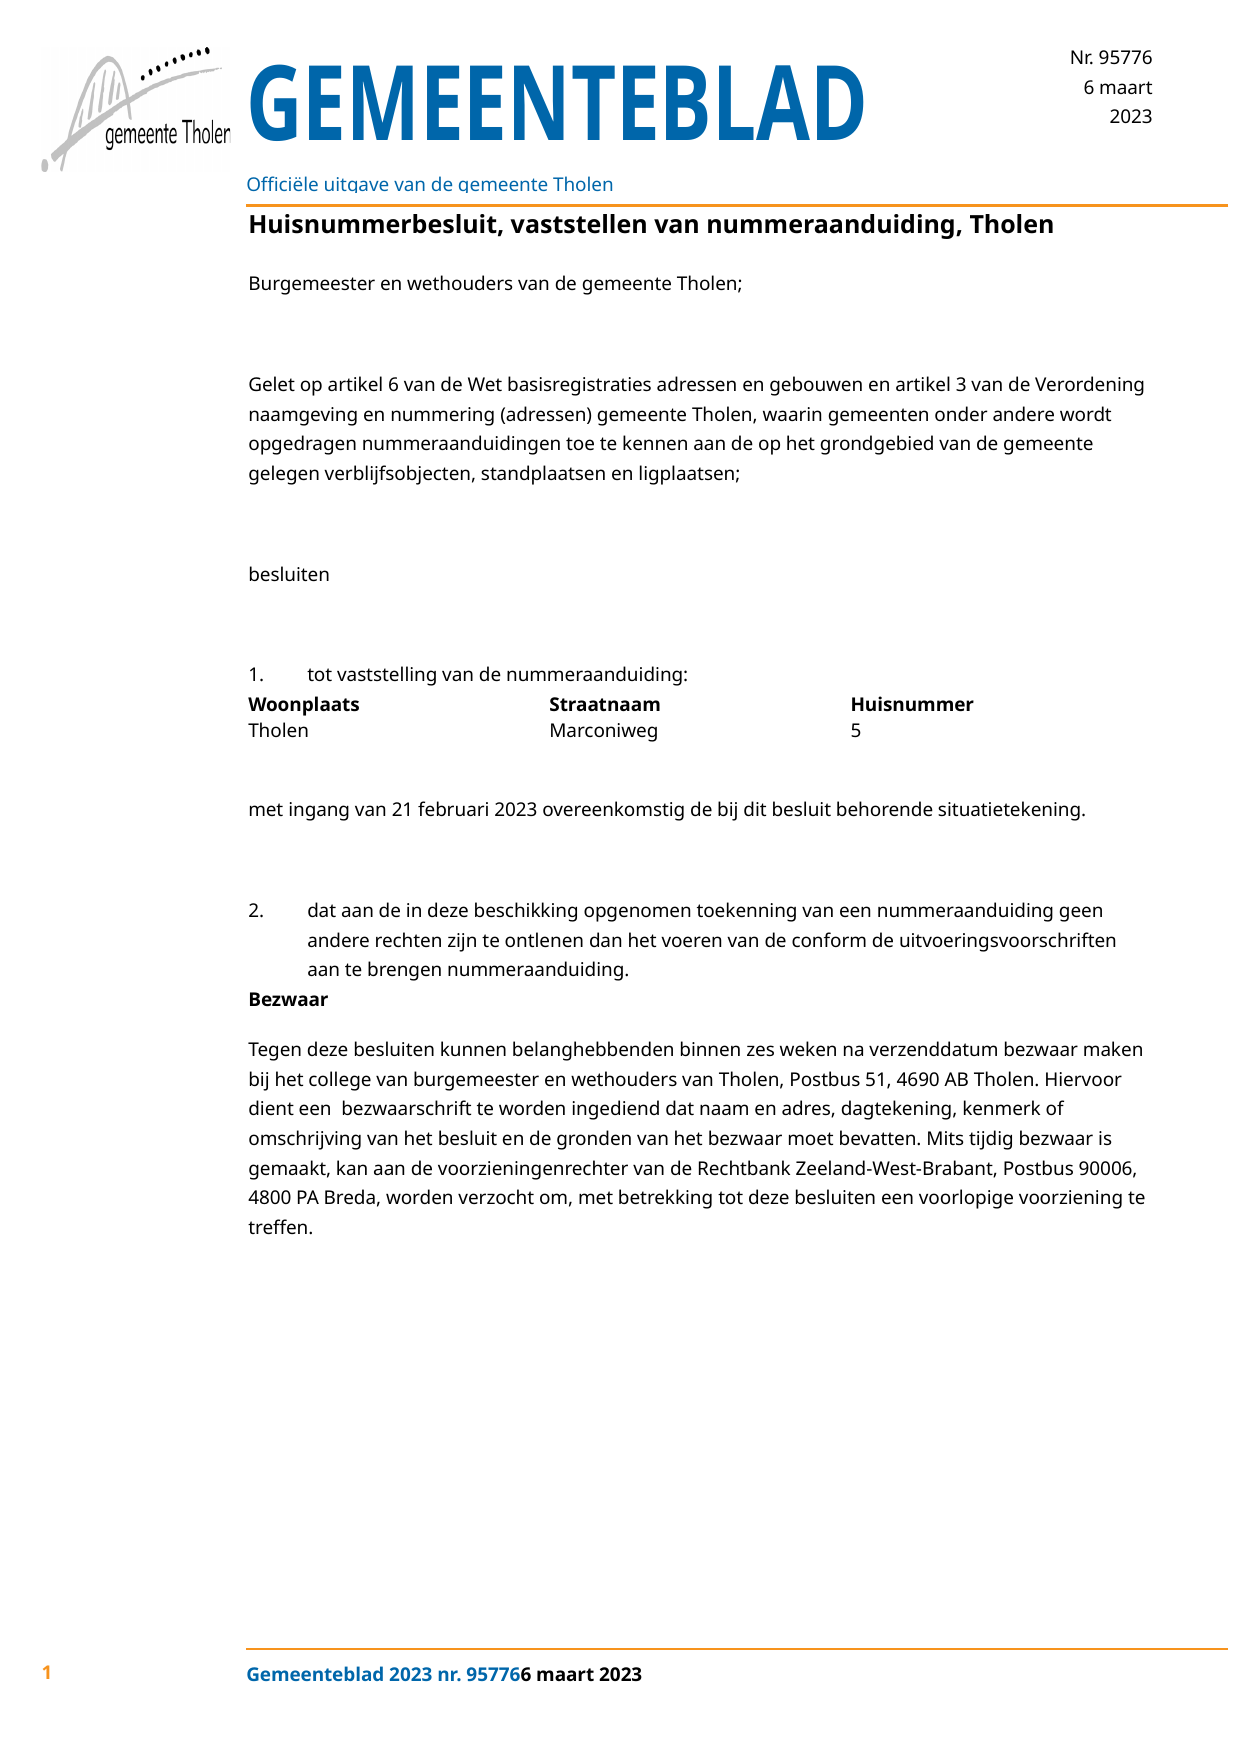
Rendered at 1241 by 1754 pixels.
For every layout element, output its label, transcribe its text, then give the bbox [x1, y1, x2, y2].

table_header Straatnaam [549, 691, 850, 717]
table_header Woonplaats [248, 691, 549, 717]
list dat aan de in deze beschikking opgenomen toekenning van een nummeraanduiding geen andere rechten zijn te ontlenen dan het voeren van de conform de uitvoeringsvoorschriften aan te brengen nummeraanduiding. [248, 897, 1152, 982]
table_header Huisnummer [850, 691, 1152, 717]
table_cell 5 [850, 717, 1152, 743]
text met ingang van 21 februari 2023 overeenkomstig de bij dit besluit behorende situatietekening. [248, 796, 1152, 822]
table_cell Tholen [248, 717, 549, 743]
list tot vaststelling van de nummeraanduiding: [248, 662, 1152, 687]
text Tegen deze besluiten kunnen belanghebbenden binnen zes weken na verzenddatum bezwaar maken bij het college van burgemeester en wethouders van Tholen, Postbus 51, 4690 AB Tholen. Hiervoor dient een bezwaarschrift te worden ingediend dat naam en adres, dagtekening, kenmerk of omschrijving van het besluit en de gronden van het bezwaar moet bevatten. Mits tijdig bezwaar is gemaakt, kan aan de voorzieningenrechter van de Rechtbank Zeeland-West-Brabant, Postbus 90006, 4800 PA Breda, worden verzocht om, met betrekking tot deze besluiten een voorlopige voorziening te treffen. [248, 1036, 1152, 1239]
text besluiten [248, 561, 1152, 586]
picture [41, 47, 231, 172]
text Burgemeester en wethouders van de gemeente Tholen; [248, 270, 1152, 296]
text Huisnummerbesluit, vaststellen van nummeraanduiding, Tholen [248, 207, 1152, 241]
text Bezwaar [248, 986, 1152, 1012]
table_cell Marconiweg [549, 717, 850, 743]
text Gelet op artikel 6 van de Wet basisregistraties adressen en gebouwen en artikel 3 van de Verordening naamgeving en nummering (adressen) gemeente Tholen, waarin gemeenten onder andere wordt opgedragen nummeraanduidingen toe te kennen aan de op het grondgebied van de gemeente gelegen verblijfsobjecten, standplaatsen en ligplaatsen; [248, 371, 1152, 486]
